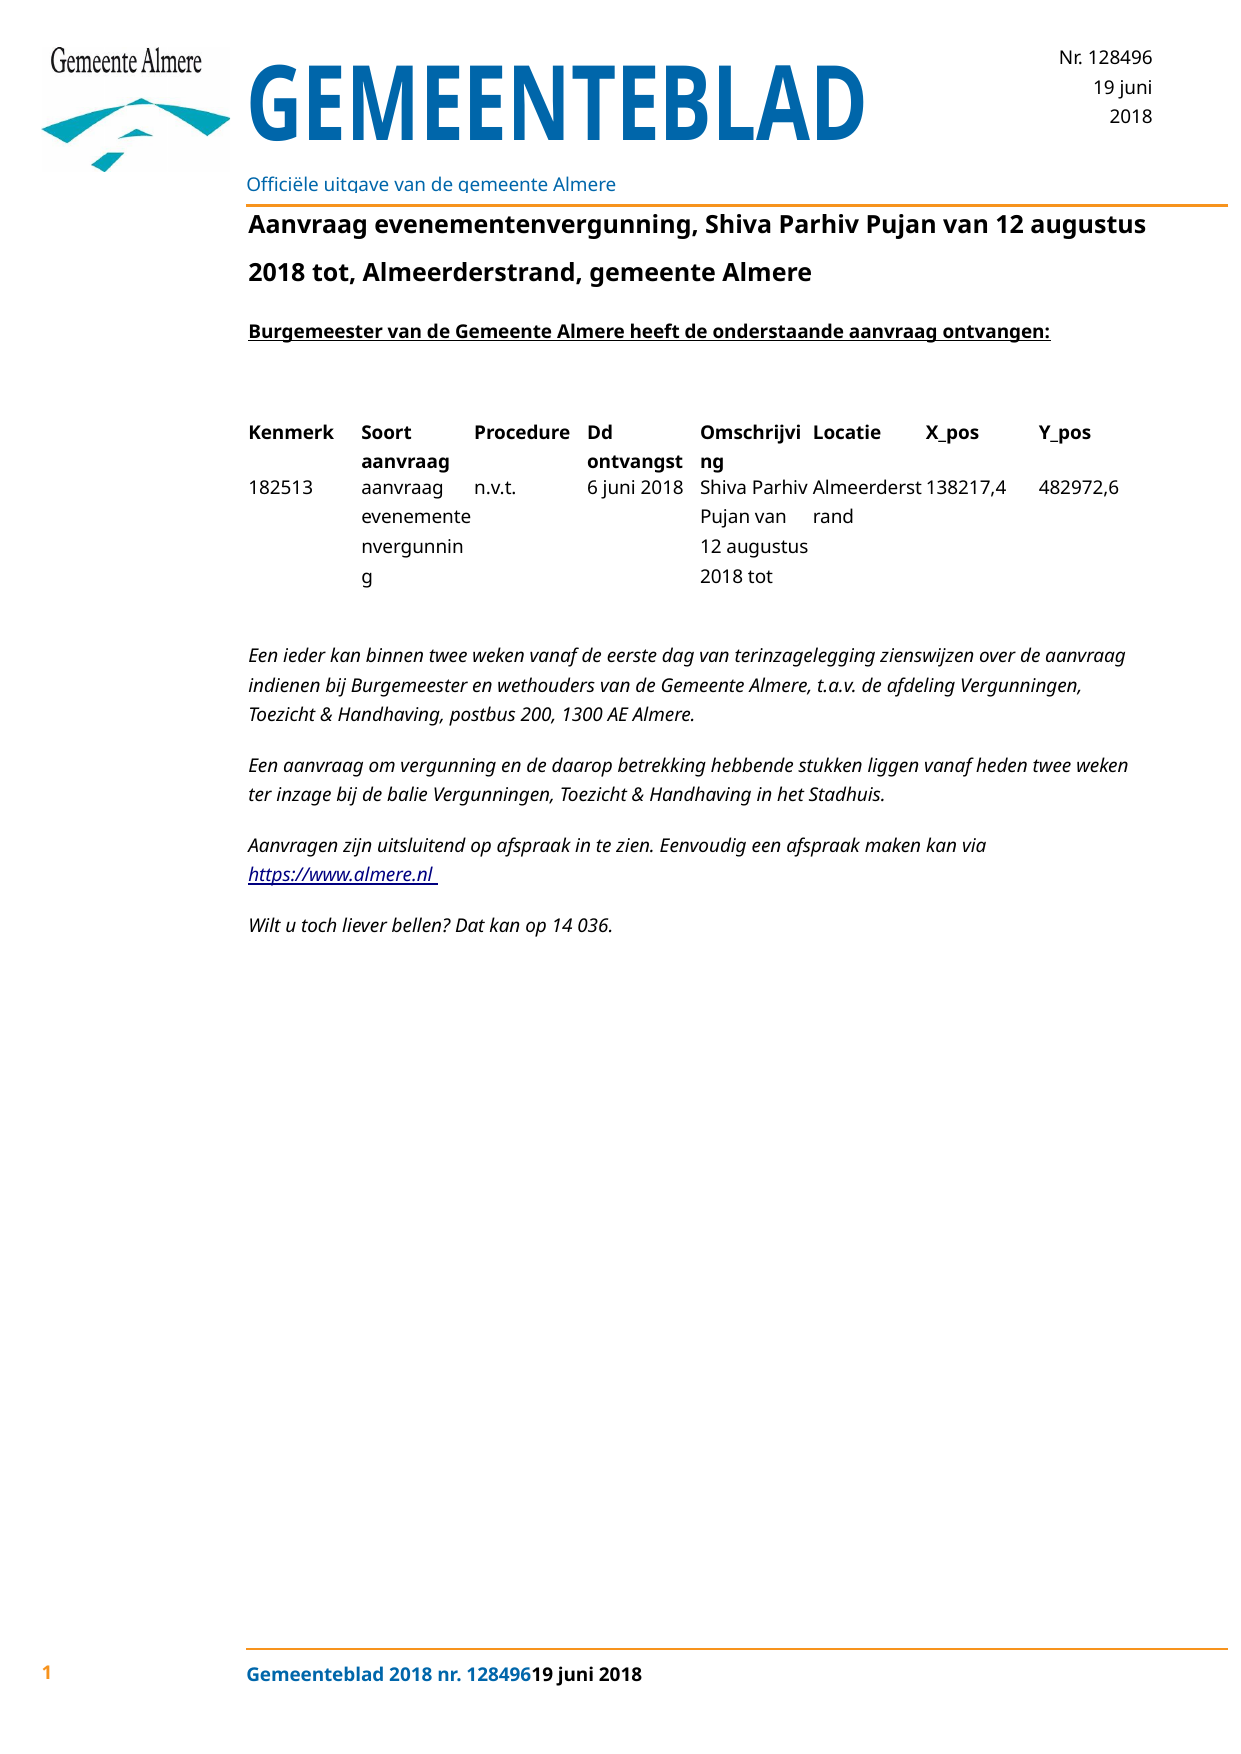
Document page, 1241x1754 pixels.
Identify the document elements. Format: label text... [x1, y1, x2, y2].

text Een aanvraag om vergunning en de daarop betrekking hebbende stukken liggen vanaf heden twee weken ter inzage bij de balie Vergunningen, Toezicht & Handhaving in het Stadhuis. [248, 752, 1152, 807]
table_header Soort aanvraag [361, 419, 474, 474]
table_cell 182513 [248, 474, 361, 589]
text Een ieder kan binnen twee weken vanaf de eerste dag van terinzagelegging zienswijzen over de aanvraag indienen bij Burgemeester en wethouders van de Gemeente Almere, t.a.v. de afdeling Vergunningen, Toezicht & Handhaving, postbus 200, 1300 AE Almere. [248, 642, 1152, 727]
table_cell aanvraag evenementenvergunning [361, 474, 474, 589]
picture [41, 47, 231, 172]
table_header Procedure [474, 419, 587, 474]
text Burgemeester van de Gemeente Almere heeft de onderstaande aanvraag ontvangen: [248, 318, 1152, 344]
table_cell 6 juni 2018 [587, 474, 700, 589]
text Aanvragen zijn uitsluitend op afspraak in te zien. Eenvoudig een afspraak maken kan via https://www.almere.nl [248, 832, 1152, 887]
table_cell 482972,6 [1039, 474, 1152, 589]
table_header Dd ontvangst [587, 419, 700, 474]
text Wilt u toch liever bellen? Dat kan op 14 036. [248, 912, 1152, 938]
text Aanvraag evenementenvergunning, Shiva Parhiv Pujan van 12 augustus 2018 tot, Almeerderstrand, gemeente Almere [248, 207, 1152, 288]
table_header Y_pos [1039, 419, 1152, 474]
table_cell Almeerderstrand [813, 474, 926, 589]
table_header Kenmerk [248, 419, 361, 474]
table_cell n.v.t. [474, 474, 587, 589]
table_header Locatie [813, 419, 926, 474]
table_header Omschrijving [700, 419, 813, 474]
table_cell Shiva Parhiv Pujan van 12 augustus 2018 tot [700, 474, 813, 589]
table_cell 138217,4 [926, 474, 1038, 589]
table_header X_pos [926, 419, 1038, 474]
